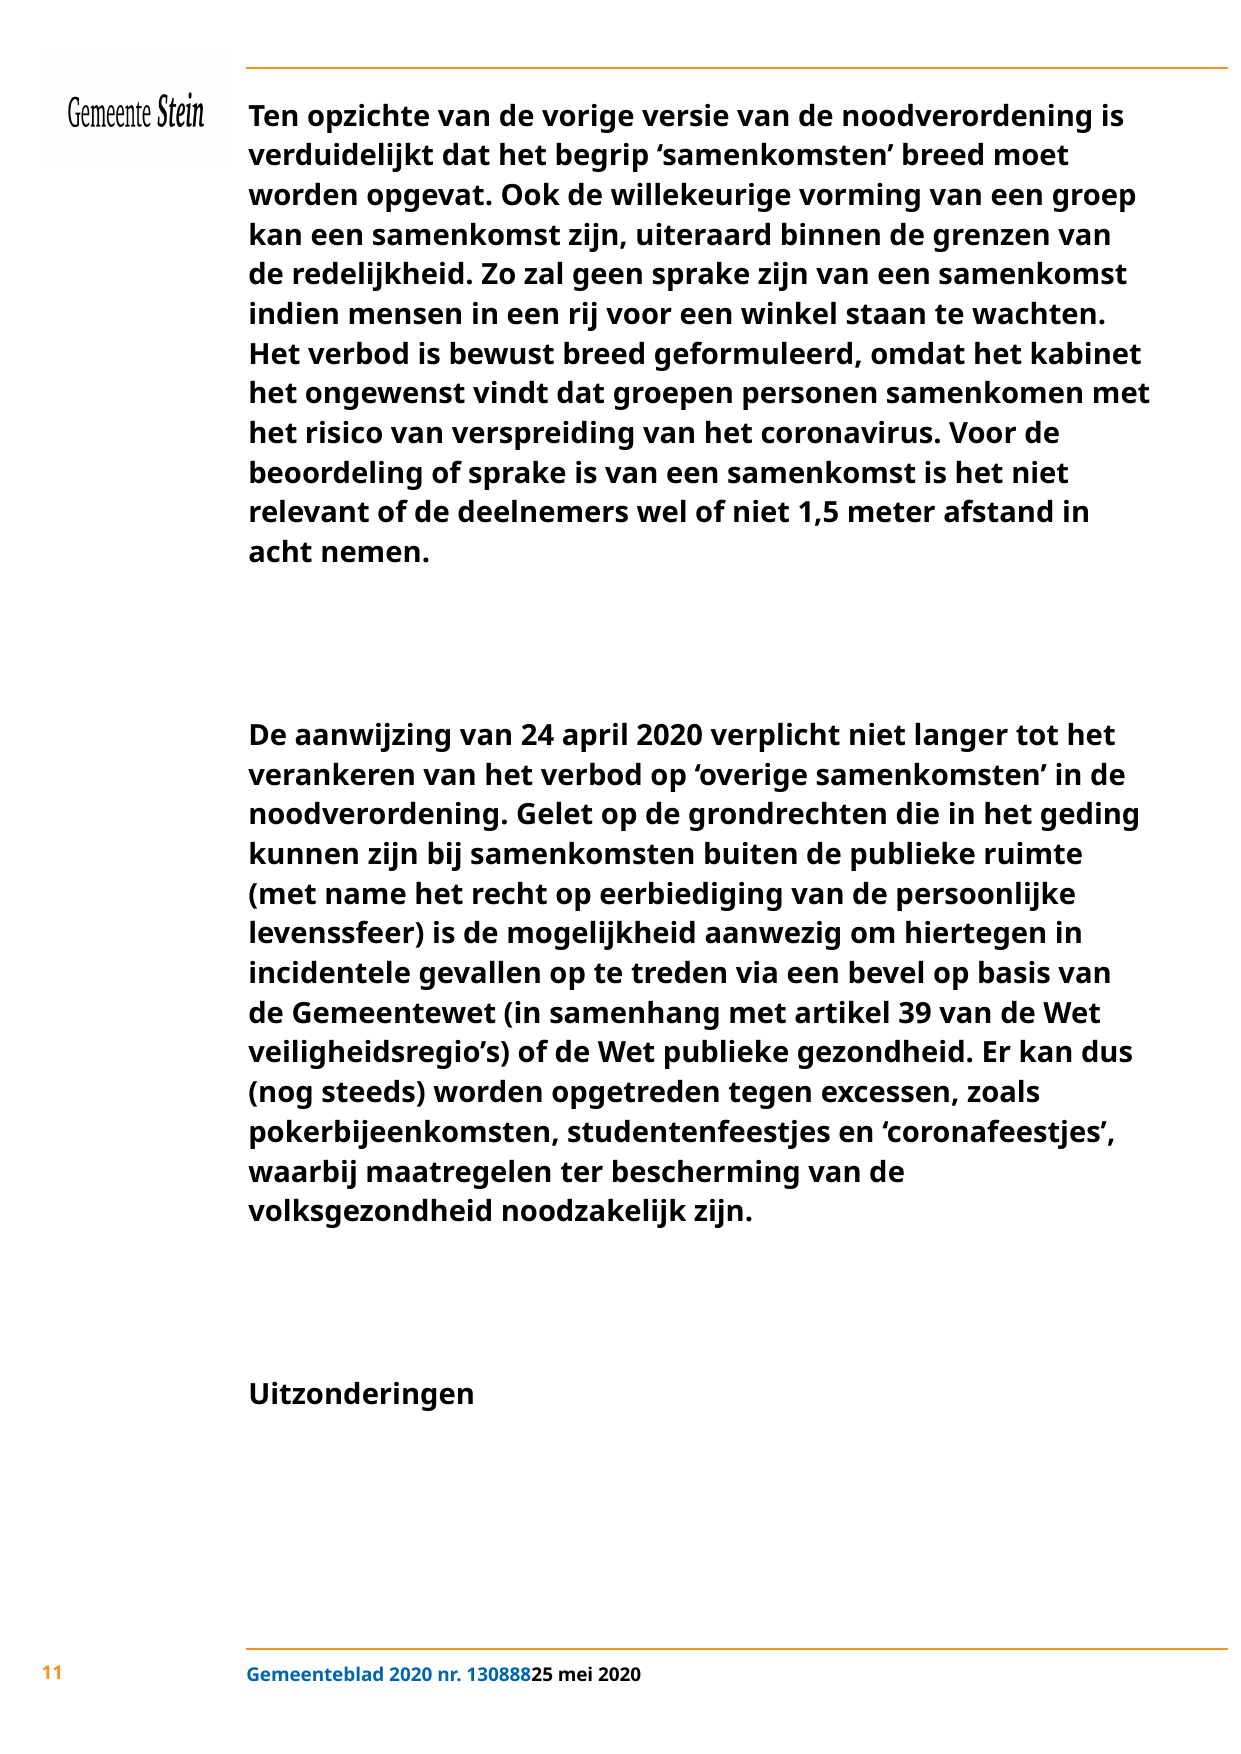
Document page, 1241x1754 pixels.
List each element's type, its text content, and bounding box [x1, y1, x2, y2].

picture [41, 47, 231, 172]
text Ten opzichte van de vorige versie van de noodverordening is verduidelijkt dat het begrip ‘samenkomsten’ breed moet worden opgevat. Ook de willekeurige vorming van een groep kan een samenkomst zijn, uiteraard binnen de grenzen van de redelijkheid. Zo zal geen sprake zijn van een samenkomst indien mensen in een rij voor een winkel staan te wachten. Het verbod is bewust breed geformuleerd, omdat het kabinet het ongewenst vindt dat groepen personen samenkomen met het risico van verspreiding van het coronavirus. Voor de beoordeling of sprake is van een samenkomst is het niet relevant of de deelnemers wel of niet 1,5 meter afstand in acht nemen. [248, 95, 1152, 571]
text De aanwijzing van 24 april 2020 verplicht niet langer tot het verankeren van het verbod op ‘overige samenkomsten’ in de noodverordening. Gelet op de grondrechten die in het geding kunnen zijn bij samenkomsten buiten de publieke ruimte (met name het recht op eerbiediging van de persoonlijke levenssfeer) is de mogelijkheid aanwezig om hiertegen in incidentele gevallen op te treden via een bevel op basis van de Gemeentewet (in samenhang met artikel 39 van de Wet veiligheidsregio’s) of de Wet publieke gezondheid. Er kan dus (nog steeds) worden opgetreden tegen excessen, zoals pokerbijeenkomsten, studentenfeestjes en ‘coronafeestjes’, waarbij maatregelen ter bescherming van de volksgezondheid noodzakelijk zijn. [248, 714, 1152, 1230]
text Uitzonderingen [248, 1373, 1152, 1413]
